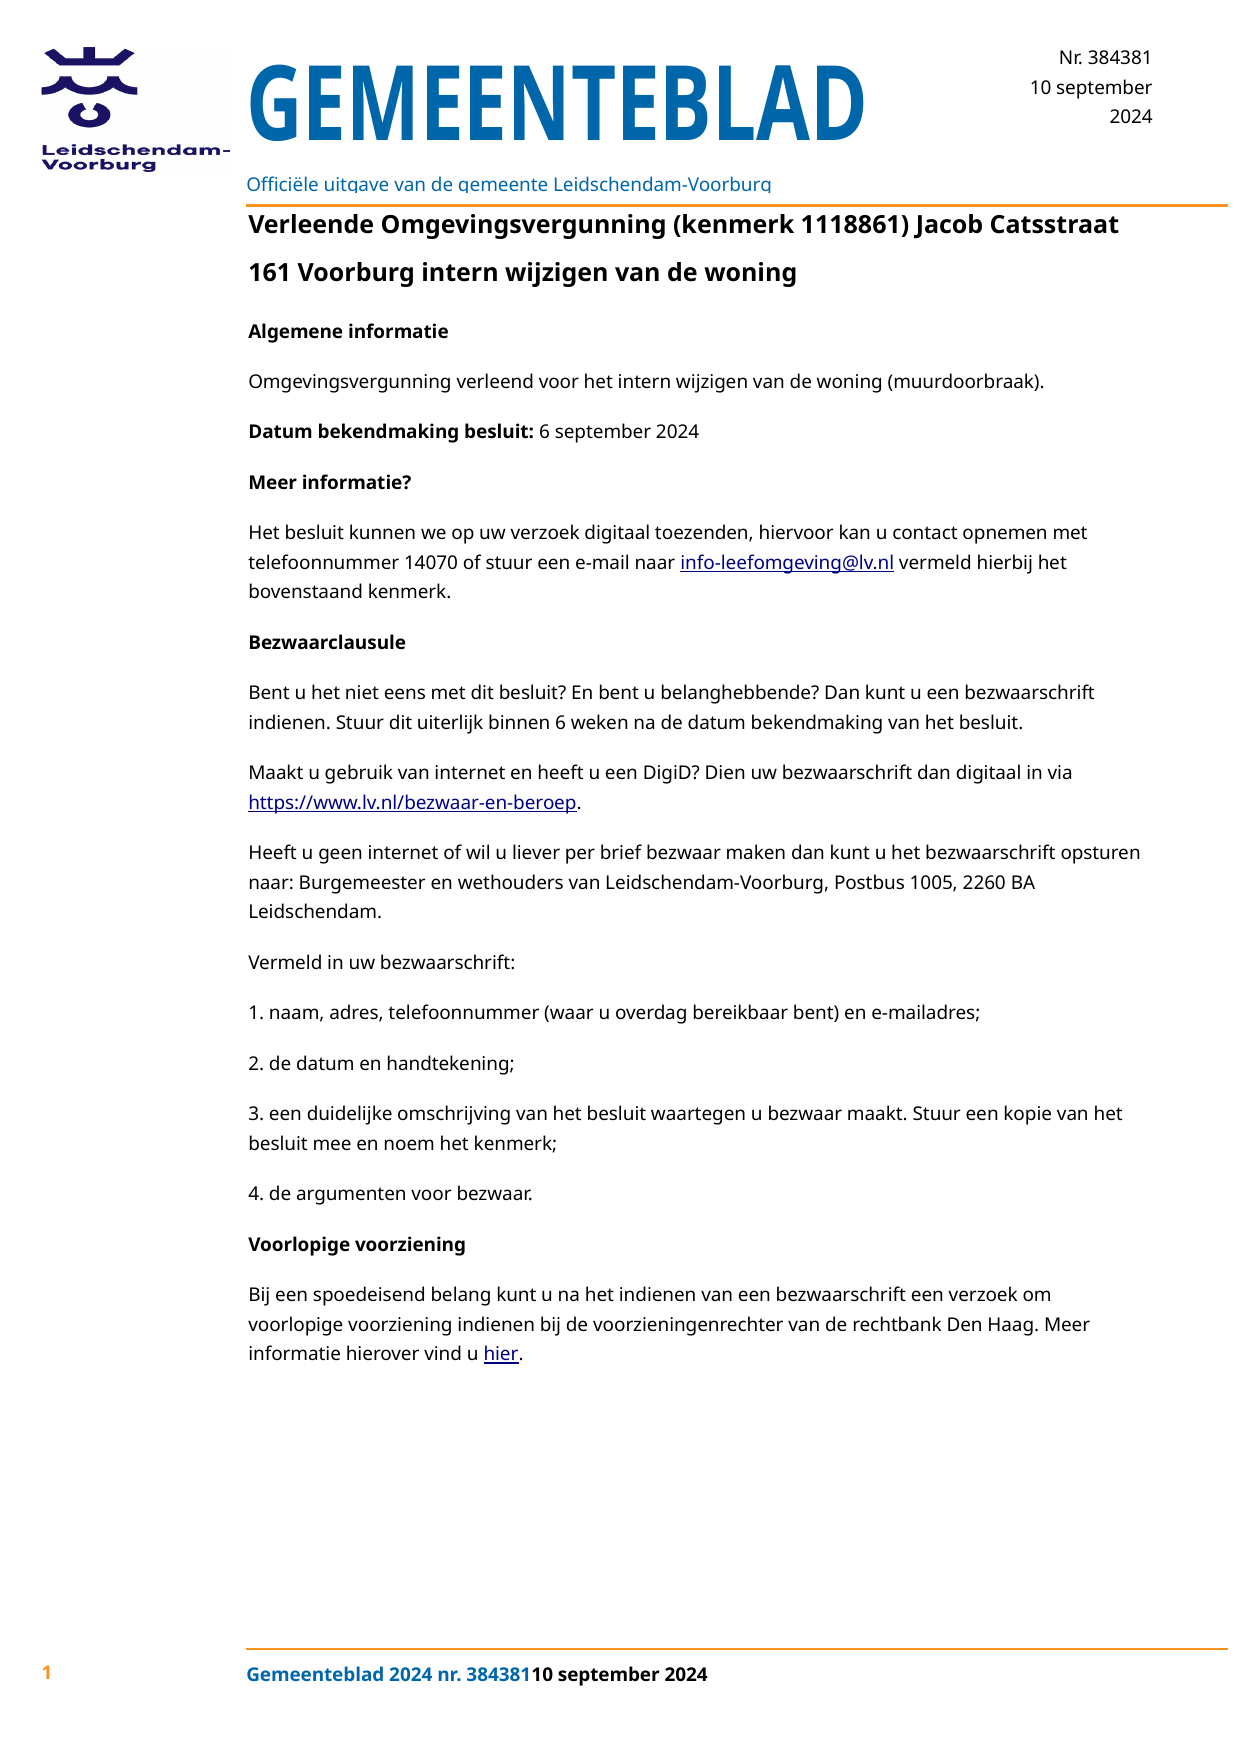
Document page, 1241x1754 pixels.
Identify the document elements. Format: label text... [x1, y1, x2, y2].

text Vermeld in uw bezwaarschrift: [248, 949, 1152, 975]
text Algemene informatie [248, 318, 1152, 344]
text 1. naam, adres, telefoonnummer (waar u overdag bereikbaar bent) en e-mailadres; [248, 999, 1152, 1025]
text Het besluit kunnen we op uw verzoek digitaal toezenden, hiervoor kan u contact opnemen met telefoonnummer 14070 of stuur een e-mail naar info-leefomgeving@lv.nl vermeld hierbij het bovenstaand kenmerk. [248, 519, 1152, 604]
picture [41, 47, 231, 172]
text Maakt u gebruik van internet en heeft u een DigiD? Dien uw bezwaarschrift dan digitaal in via https://www.lv.nl/bezwaar-en-beroep. [248, 759, 1152, 815]
text Datum bekendmaking besluit: 6 september 2024 [248, 419, 1152, 444]
text Meer informatie? [248, 469, 1152, 495]
text 4. de argumenten voor bezwaar. [248, 1180, 1152, 1206]
text 3. een duidelijke omschrijving van het besluit waartegen u bezwaar maakt. Stuur een kopie van het besluit mee en noem het kenmerk; [248, 1100, 1152, 1156]
text Verleende Omgevingsvergunning (kenmerk 1118861) Jacob Catsstraat 161 Voorburg intern wijzigen van de woning [248, 207, 1152, 288]
text Bezwaarclausule [248, 629, 1152, 655]
text Voorlopige voorziening [248, 1231, 1152, 1257]
text Bij een spoedeisend belang kunt u na het indienen van een bezwaarschrift een verzoek om voorlopige voorziening indienen bij de voorzieningenrechter van de rechtbank Den Haag. Meer informatie hierover vind u hier. [248, 1281, 1152, 1366]
text Bent u het niet eens met dit besluit? En bent u belanghebbende? Dan kunt u een bezwaarschrift indienen. Stuur dit uiterlijk binnen 6 weken na de datum bekendmaking van het besluit. [248, 679, 1152, 735]
text 2. de datum en handtekening; [248, 1050, 1152, 1076]
text Heeft u geen internet of wil u liever per brief bezwaar maken dan kunt u het bezwaarschrift opsturen naar: Burgemeester en wethouders van Leidschendam-Voorburg, Postbus 1005, 2260 BA Leidschendam. [248, 839, 1152, 924]
text Omgevingsvergunning verleend voor het intern wijzigen van de woning (muurdoorbraak). [248, 368, 1152, 394]
